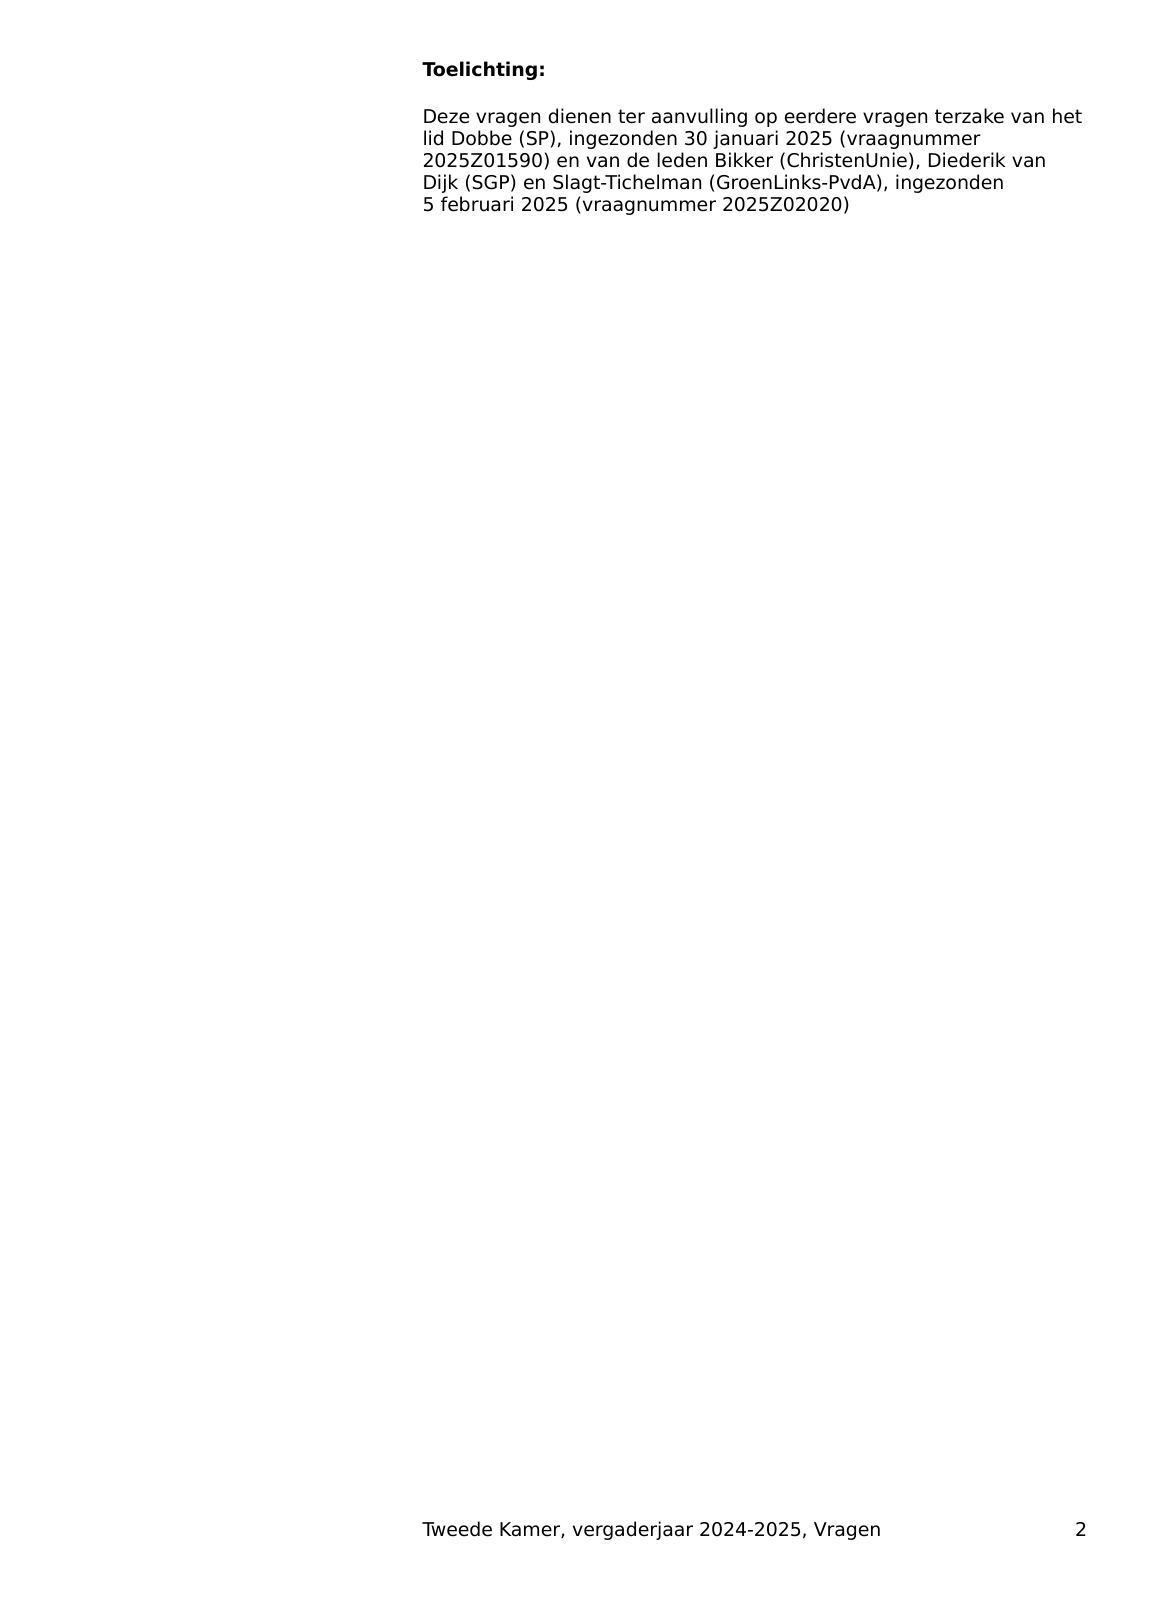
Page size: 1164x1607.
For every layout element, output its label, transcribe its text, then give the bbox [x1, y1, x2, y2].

text Deze vragen dienen ter aanvulling op eerdere vragen terzake van het lid Dobbe (SP), ingezonden 30 januari 2025 (vraagnummer 2025Z01590) en van de leden Bikker (ChristenUnie), Diederik van Dijk (SGP) en Slagt-Tichelman (GroenLinks-PvdA), ingezonden 5 februari 2025 (vraagnummer 2025Z02020) [422, 106, 1087, 216]
subtitle Toelichting: [422, 59, 1087, 81]
